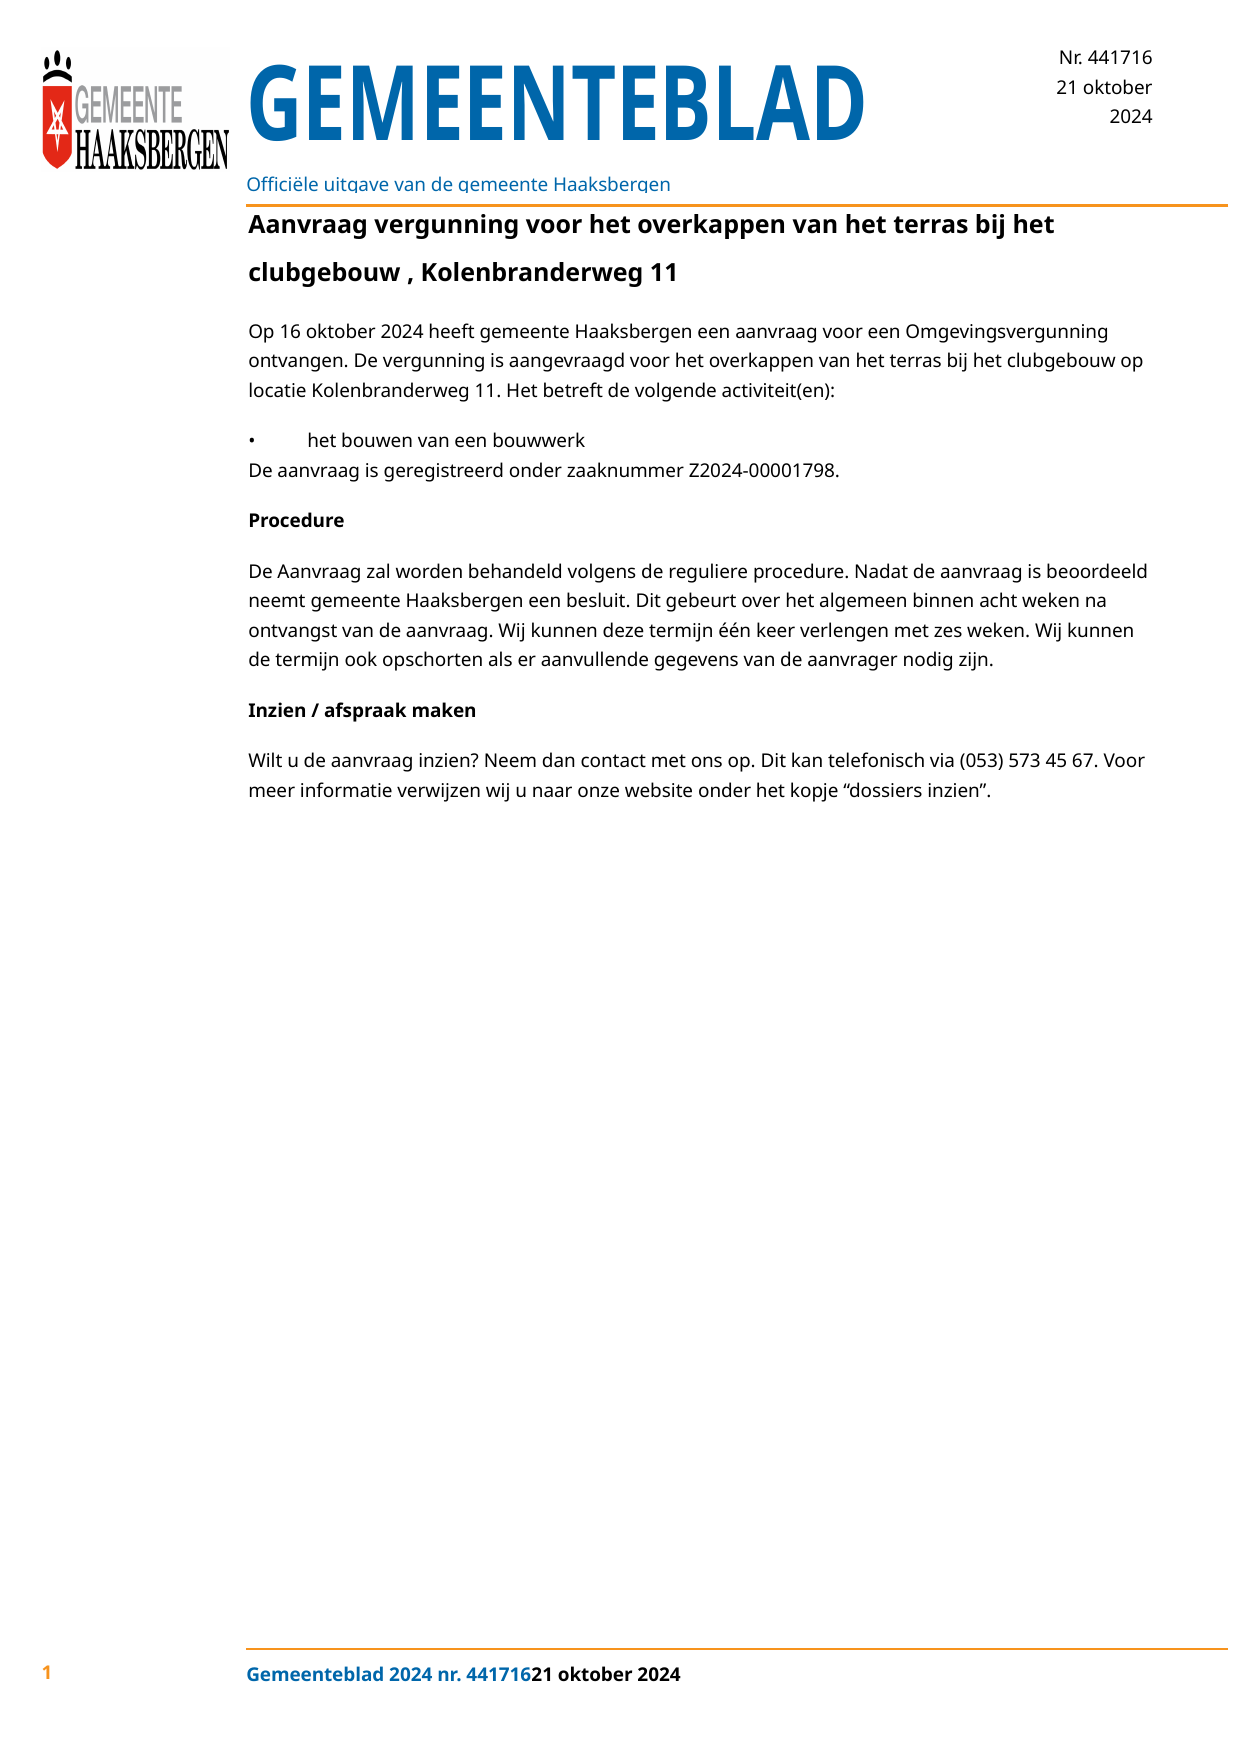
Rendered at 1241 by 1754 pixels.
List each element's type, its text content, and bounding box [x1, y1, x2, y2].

text Procedure [248, 507, 1152, 533]
text Op 16 oktober 2024 heeft gemeente Haaksbergen een aanvraag voor een Omgevingsvergunning ontvangen. De vergunning is aangevraagd voor het overkappen van het terras bij het clubgebouw op locatie Kolenbranderweg 11. Het betreft de volgende activiteit(en): [248, 318, 1152, 403]
text Inzien / afspraak maken [248, 697, 1152, 723]
picture [41, 47, 231, 172]
text Aanvraag vergunning voor het overkappen van het terras bij het clubgebouw , Kolenbranderweg 11 [248, 207, 1152, 288]
list het bouwen van een bouwwerk [248, 427, 1152, 453]
text De aanvraag is geregistreerd onder zaaknummer Z2024-00001798. [248, 457, 1152, 483]
text Wilt u de aanvraag inzien? Neem dan contact met ons op. Dit kan telefonisch via (053) 573 45 67. Voor meer informatie verwijzen wij u naar onze website onder het kopje “dossiers inzien”. [248, 747, 1152, 803]
text De Aanvraag zal worden behandeld volgens de reguliere procedure. Nadat de aanvraag is beoordeeld neemt gemeente Haaksbergen een besluit. Dit gebeurt over het algemeen binnen acht weken na ontvangst van de aanvraag. Wij kunnen deze termijn één keer verlengen met zes weken. Wij kunnen de termijn ook opschorten als er aanvullende gegevens van de aanvrager nodig zijn. [248, 558, 1152, 672]
